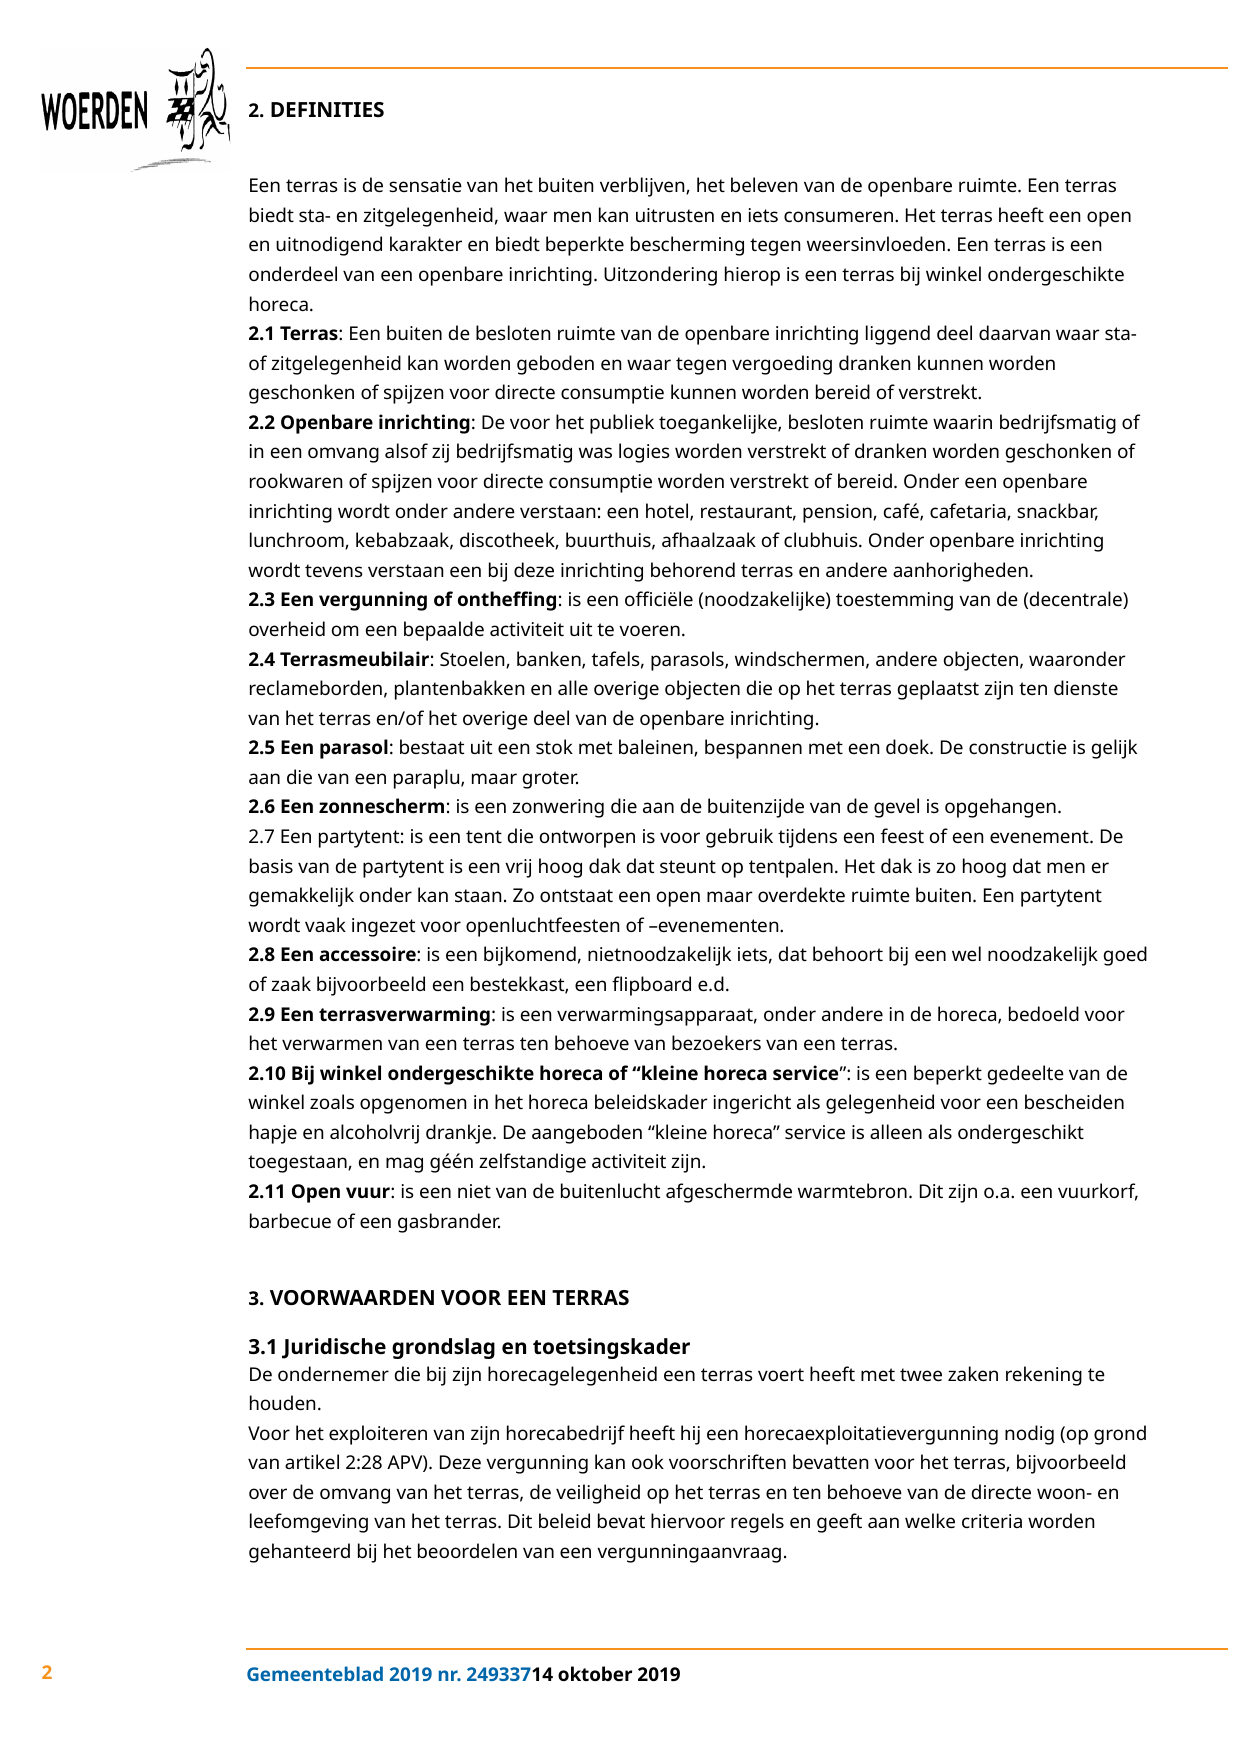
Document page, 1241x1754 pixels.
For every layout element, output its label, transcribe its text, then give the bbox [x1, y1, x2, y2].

text 2.5 Een parasol: bestaat uit een stok met baleinen, bespannen met een doek. De constructie is gelijk aan die van een paraplu, maar groter. [248, 734, 1152, 790]
text 3.1 Juridische grondslag en toetsingskader [248, 1332, 1152, 1361]
text 2.10 Bij winkel ondergeschikte horeca of “kleine horeca service”: is een beperkt gedeelte van de winkel zoals opgenomen in het horeca beleidskader ingericht als gelegenheid voor een bescheiden hapje en alcoholvrij drankje. De aangeboden “kleine horeca” service is alleen als ondergeschikt toegestaan, en mag géén zelfstandige activiteit zijn. [248, 1060, 1152, 1174]
text De ondernemer die bij zijn horecagelegenheid een terras voert heeft met twee zaken rekening te houden. [248, 1361, 1152, 1416]
text 2.9 Een terrasverwarming: is een verwarmingsapparaat, onder andere in de horeca, bedoeld voor het verwarmen van een terras ten behoeve van bezoekers van een terras. [248, 1001, 1152, 1056]
text 2.4 Terrasmeubilair: Stoelen, banken, tafels, parasols, windschermen, andere objecten, waaronder reclameborden, plantenbakken en alle overige objecten die op het terras geplaatst zijn ten dienste van het terras en/of het overige deel van de openbare inrichting. [248, 646, 1152, 731]
text 2.11 Open vuur: is een niet van de buitenlucht afgeschermde warmtebron. Dit zijn o.a. een vuurkorf, barbecue of een gasbrander. [248, 1178, 1152, 1234]
text Een terras is de sensatie van het buiten verblijven, het beleven van de openbare ruimte. Een terras biedt sta- en zitgelegenheid, waar men kan uitrusten en iets consumeren. Het terras heeft een open en uitnodigend karakter en biedt beperkte bescherming tegen weersinvloeden. Een terras is een onderdeel van een openbare inrichting. Uitzondering hierop is een terras bij winkel ondergeschikte horeca. [248, 172, 1152, 317]
picture [41, 47, 231, 172]
text 3. VOORWAARDEN VOOR EEN TERRAS [248, 1283, 1152, 1312]
text 2.2 Openbare inrichting: De voor het publiek toegankelijke, besloten ruimte waarin bedrijfsmatig of in een omvang alsof zij bedrijfsmatig was logies worden verstrekt of dranken worden geschonken of rookwaren of spijzen voor directe consumptie worden verstrekt of bereid. Onder een openbare inrichting wordt onder andere verstaan: een hotel, restaurant, pension, café, cafetaria, snackbar, lunchroom, kebabzaak, discotheek, buurthuis, afhaalzaak of clubhuis. Onder openbare inrichting wordt tevens verstaan een bij deze inrichting behorend terras en andere aanhorigheden. [248, 409, 1152, 583]
text 2. DEFINITIES [248, 95, 1152, 123]
text 2.1 Terras: Een buiten de besloten ruimte van de openbare inrichting liggend deel daarvan waar sta- of zitgelegenheid kan worden geboden en waar tegen vergoeding dranken kunnen worden geschonken of spijzen voor directe consumptie kunnen worden bereid of verstrekt. [248, 320, 1152, 405]
text 2.8 Een accessoire: is een bijkomend, nietnoodzakelijk iets, dat behoort bij een wel noodzakelijk goed of zaak bijvoorbeeld een bestekkast, een flipboard e.d. [248, 942, 1152, 997]
text 2.7 Een partytent: is een tent die ontworpen is voor gebruik tijdens een feest of een evenement. De basis van de partytent is een vrij hoog dak dat steunt op tentpalen. Het dak is zo hoog dat men er gemakkelijk onder kan staan. Zo ontstaat een open maar overdekte ruimte buiten. Een partytent wordt vaak ingezet voor openluchtfeesten of –evenementen. [248, 823, 1152, 938]
text Voor het exploiteren van zijn horecabedrijf heeft hij een horecaexploitatievergunning nodig (op grond van artikel 2:28 APV). Deze vergunning kan ook voorschriften bevatten voor het terras, bijvoorbeeld over de omvang van het terras, de veiligheid op het terras en ten behoeve van de directe woon- en leefomgeving van het terras. Dit beleid bevat hiervoor regels en geeft aan welke criteria worden gehanteerd bij het beoordelen van een vergunningaanvraag. [248, 1420, 1152, 1564]
text 2.3 Een vergunning of ontheffing: is een officiële (noodzakelijke) toestemming van de (decentrale) overheid om een bepaalde activiteit uit te voeren. [248, 587, 1152, 642]
text 2.6 Een zonnescherm: is een zonwering die aan de buitenzijde van de gevel is opgehangen. [248, 794, 1152, 819]
